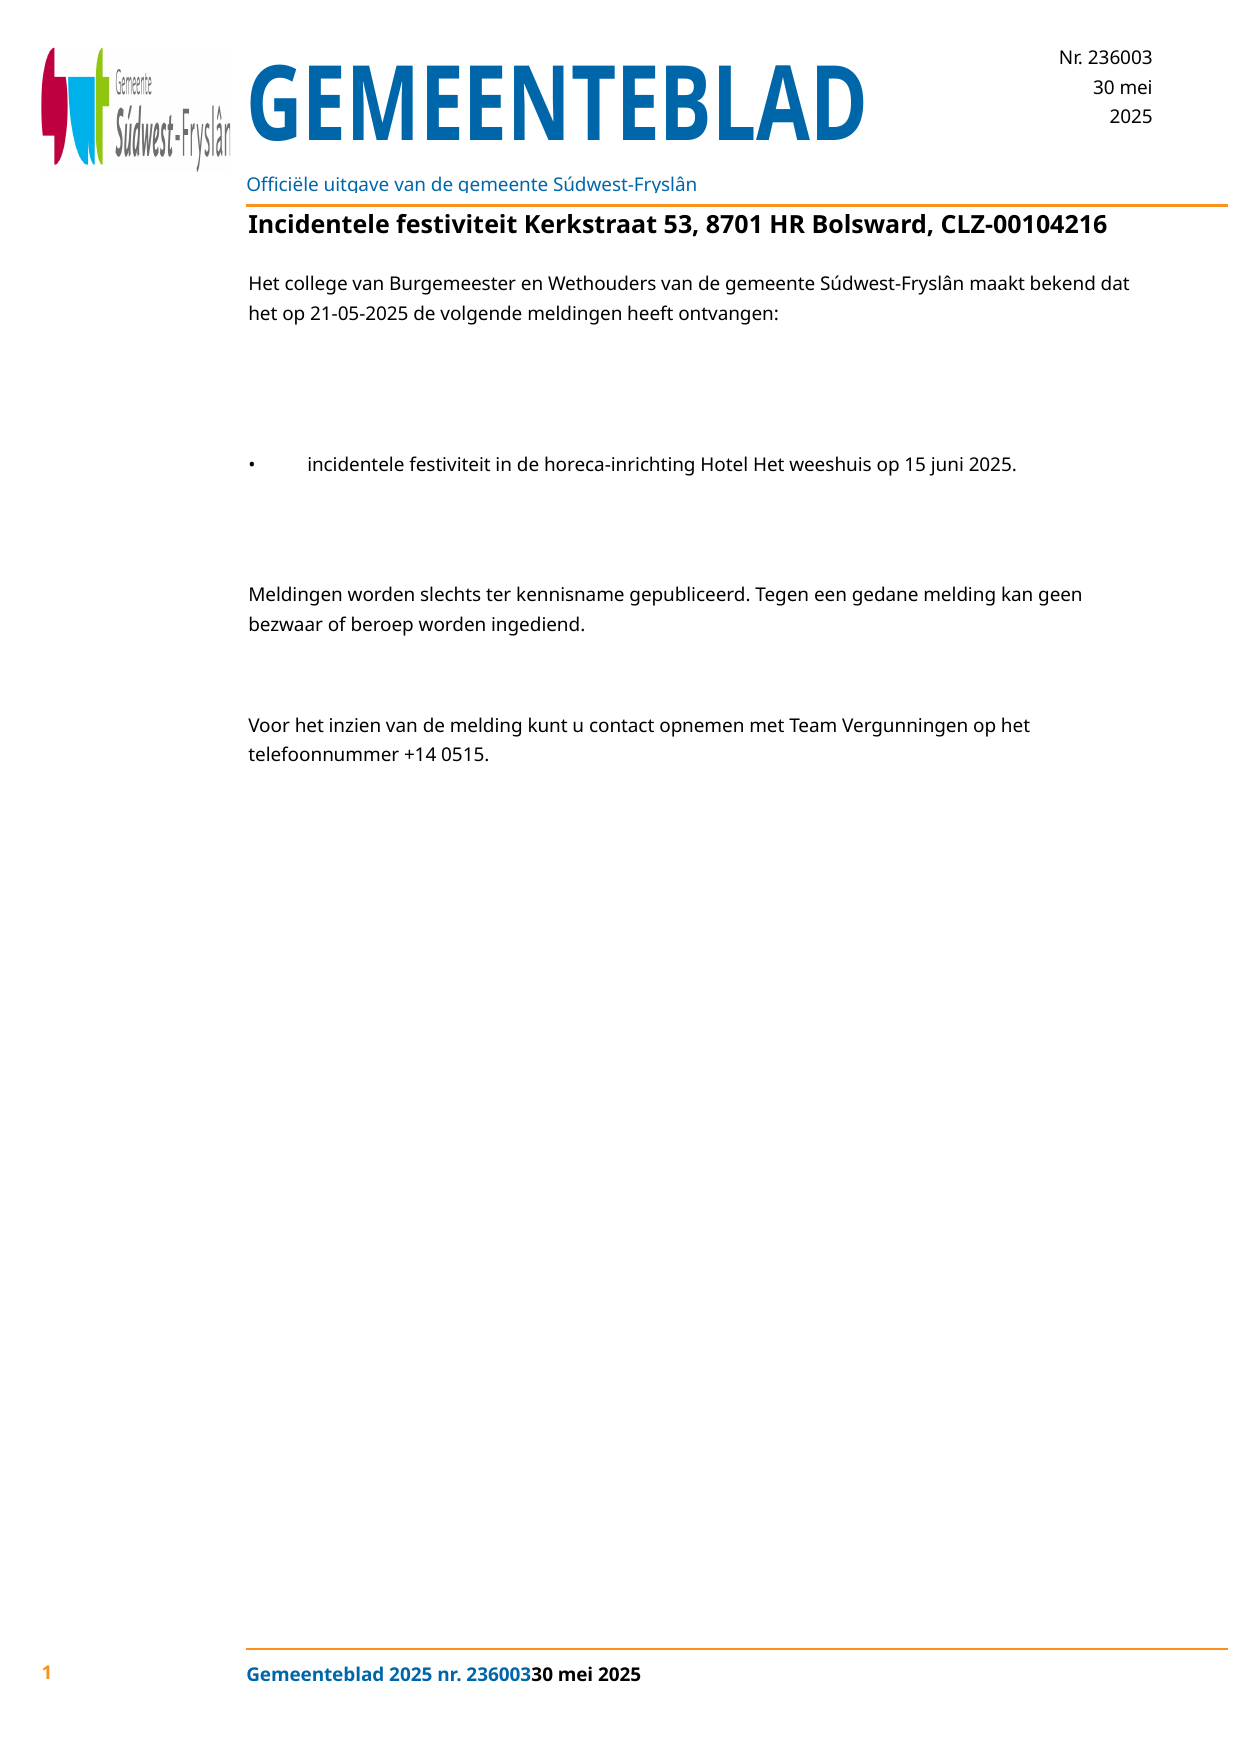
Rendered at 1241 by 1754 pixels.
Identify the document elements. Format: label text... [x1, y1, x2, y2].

list incidentele festiviteit in de horeca-inrichting Hotel Het weeshuis op 15 juni 2025. [248, 451, 1152, 477]
text Incidentele festiviteit Kerkstraat 53, 8701 HR Bolsward, CLZ-00104216 [248, 207, 1152, 241]
text Meldingen worden slechts ter kennisname gepubliceerd. Tegen een gedane melding kan geen bezwaar of beroep worden ingediend. [248, 582, 1152, 637]
text Het college van Burgemeester en Wethouders van de gemeente Súdwest-Fryslân maakt bekend dat het op 21-05-2025 de volgende meldingen heeft ontvangen: [248, 270, 1152, 326]
picture [41, 47, 231, 172]
text Voor het inzien van de melding kunt u contact opnemen met Team Vergunningen op het telefoonnummer +14 0515. [248, 712, 1152, 767]
